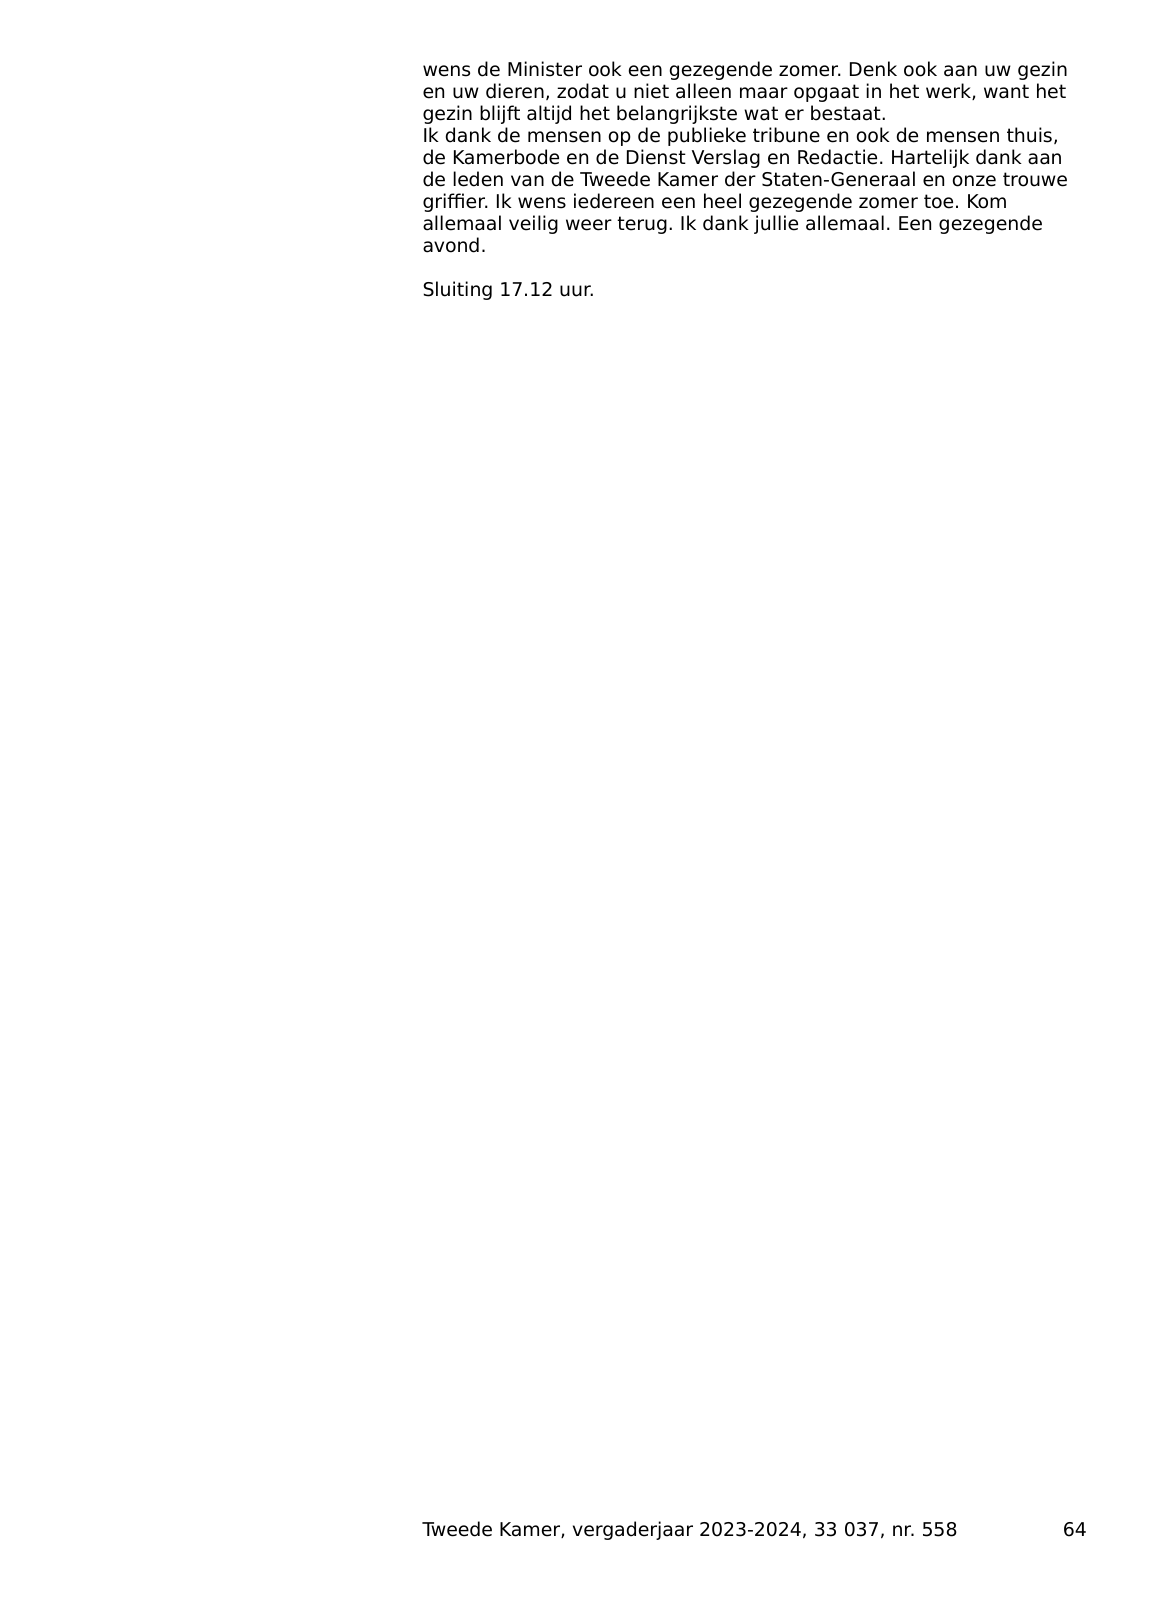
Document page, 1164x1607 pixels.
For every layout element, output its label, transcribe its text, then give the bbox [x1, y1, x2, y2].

text Sluiting 17.12 uur. [422, 279, 1087, 301]
text Ik dank de mensen op de publieke tribune en ook de mensen thuis, de Kamerbode en de Dienst Verslag en Redactie. Hartelijk dank aan de leden van de Tweede Kamer der Staten-Generaal en onze trouwe griffier. Ik wens iedereen een heel gezegende zomer toe. Kom allemaal veilig weer terug. Ik dank jullie allemaal. Een gezegende avond. [422, 125, 1087, 257]
text wens de Minister ook een gezegende zomer. Denk ook aan uw gezin en uw dieren, zodat u niet alleen maar opgaat in het werk, want het gezin blijft altijd het belangrijkste wat er bestaat. [422, 59, 1087, 125]
